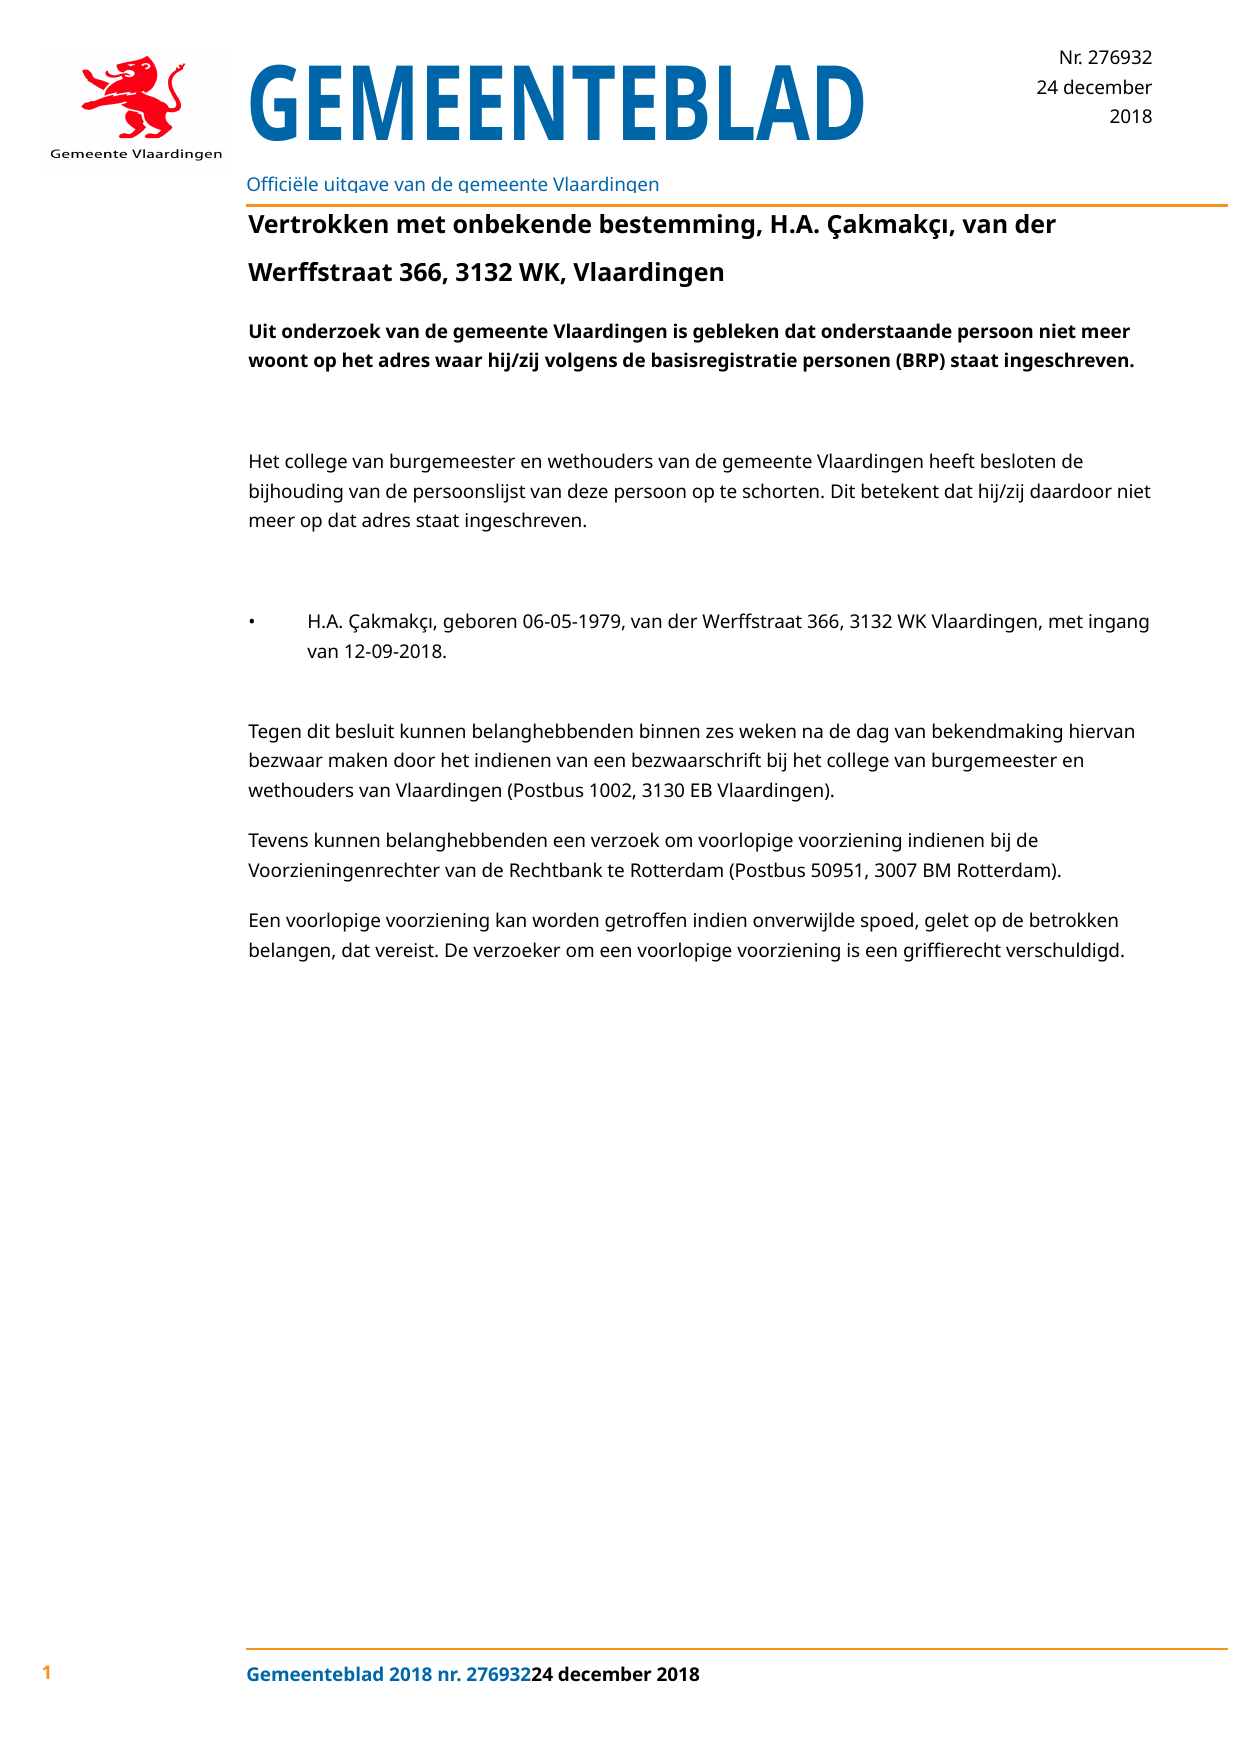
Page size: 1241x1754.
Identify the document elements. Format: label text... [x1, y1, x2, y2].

text Een voorlopige voorziening kan worden getroffen indien onverwijlde spoed, gelet op de betrokken belangen, dat vereist. De verzoeker om een voorlopige voorziening is een griffierecht verschuldigd. [248, 907, 1152, 963]
text Uit onderzoek van de gemeente Vlaardingen is gebleken dat onderstaande persoon niet meer woont op het adres waar hij/zij volgens de basisregistratie personen (BRP) staat ingeschreven. [248, 318, 1152, 373]
text Vertrokken met onbekende bestemming, H.A. Çakmakçı, van der Werffstraat 366, 3132 WK, Vlaardingen [248, 207, 1152, 288]
text Tevens kunnen belanghebbenden een verzoek om voorlopige voorziening indienen bij de Voorzieningenrechter van de Rechtbank te Rotterdam (Postbus 50951, 3007 BM Rotterdam). [248, 827, 1152, 883]
text Tegen dit besluit kunnen belanghebbenden binnen zes weken na de dag van bekendmaking hiervan bezwaar maken door het indienen van een bezwaarschrift bij het college van burgemeester en wethouders van Vlaardingen (Postbus 1002, 3130 EB Vlaardingen). [248, 718, 1152, 803]
picture [41, 47, 231, 172]
list H.A. Çakmakçı, geboren 06-05-1979, van der Werffstraat 366, 3132 WK Vlaardingen, met ingang van 12-09-2018. [248, 608, 1152, 664]
text Het college van burgemeester en wethouders van de gemeente Vlaardingen heeft besloten de bijhouding van de persoonslijst van deze persoon op te schorten. Dit betekent dat hij/zij daardoor niet meer op dat adres staat ingeschreven. [248, 448, 1152, 533]
